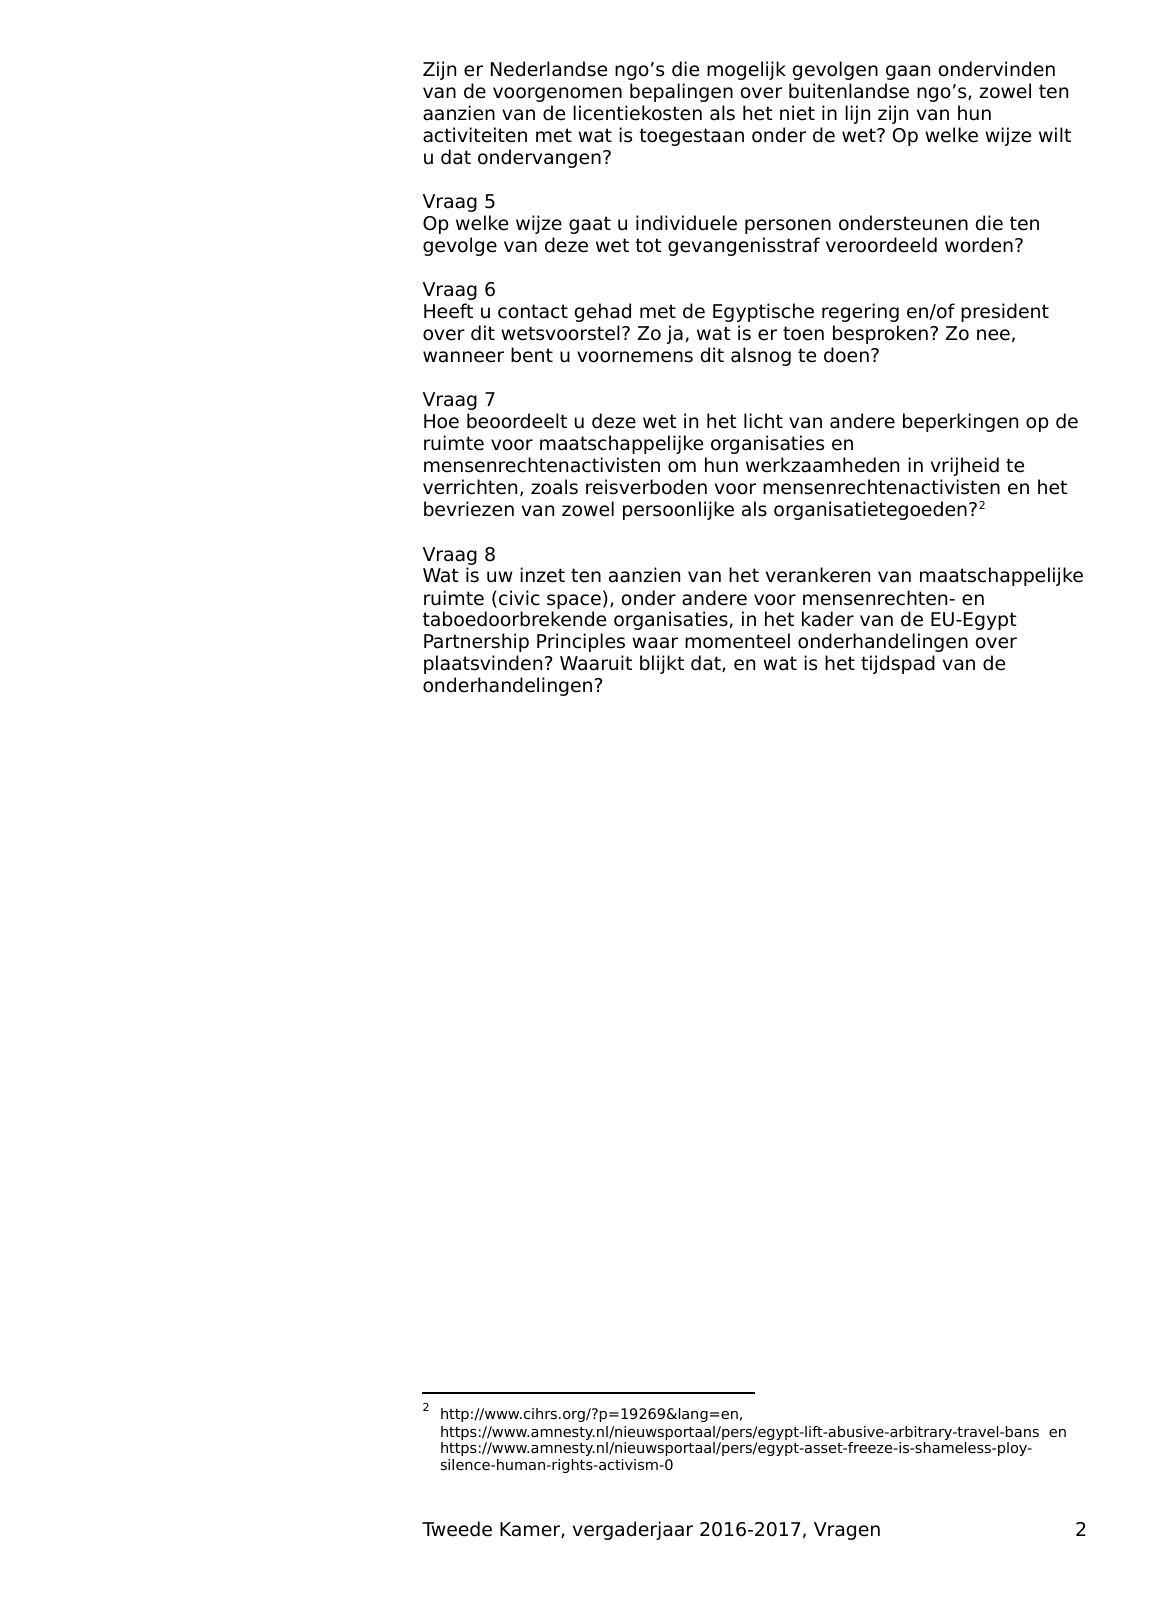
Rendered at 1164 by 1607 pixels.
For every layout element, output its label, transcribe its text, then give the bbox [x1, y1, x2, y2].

text Vraag 7 [422, 389, 1087, 411]
text Zijn er Nederlandse ngo’s die mogelijk gevolgen gaan ondervinden van de voorgenomen bepalingen over buitenlandse ngo’s, zowel ten aanzien van de licentiekosten als het niet in lijn zijn van hun activiteiten met wat is toegestaan onder de wet? Op welke wijze wilt u dat ondervangen? [422, 59, 1087, 169]
text http://www.cihrs.org/?p=19269&lang=en, https://www.amnesty.nl/nieuwsportaal/pers/egypt-lift-abusive-arbitrary-travel-bans en https://www.amnesty.nl/nieuwsportaal/pers/egypt-asset-freeze-is-shameless-ploy-silence-human-rights-activism-0 [422, 1402, 1087, 1474]
text Vraag 6 [422, 279, 1087, 301]
text Vraag 5 [422, 191, 1087, 213]
text Hoe beoordeelt u deze wet in het licht van andere beperkingen op de ruimte voor maatschappelijke organisaties en mensenrechtenactivisten om hun werkzaamheden in vrijheid te verrichten, zoals reisverboden voor mensenrechtenactivisten en het bevriezen van zowel persoonlijke als organisatietegoeden? [422, 411, 1087, 521]
text Op welke wijze gaat u individuele personen ondersteunen die ten gevolge van deze wet tot gevangenisstraf veroordeeld worden? [422, 213, 1087, 257]
text Vraag 8 [422, 543, 1087, 565]
text Wat is uw inzet ten aanzien van het verankeren van maatschappelijke ruimte (civic space), onder andere voor mensenrechten- en taboedoorbrekende organisaties, in het kader van de EU-Egypt Partnership Principles waar momenteel onderhandelingen over plaatsvinden? Waaruit blijkt dat, en wat is het tijdspad van de onderhandelingen? [422, 565, 1087, 697]
text Heeft u contact gehad met de Egyptische regering en/of president over dit wetsvoorstel? Zo ja, wat is er toen besproken? Zo nee, wanneer bent u voornemens dit alsnog te doen? [422, 301, 1087, 367]
